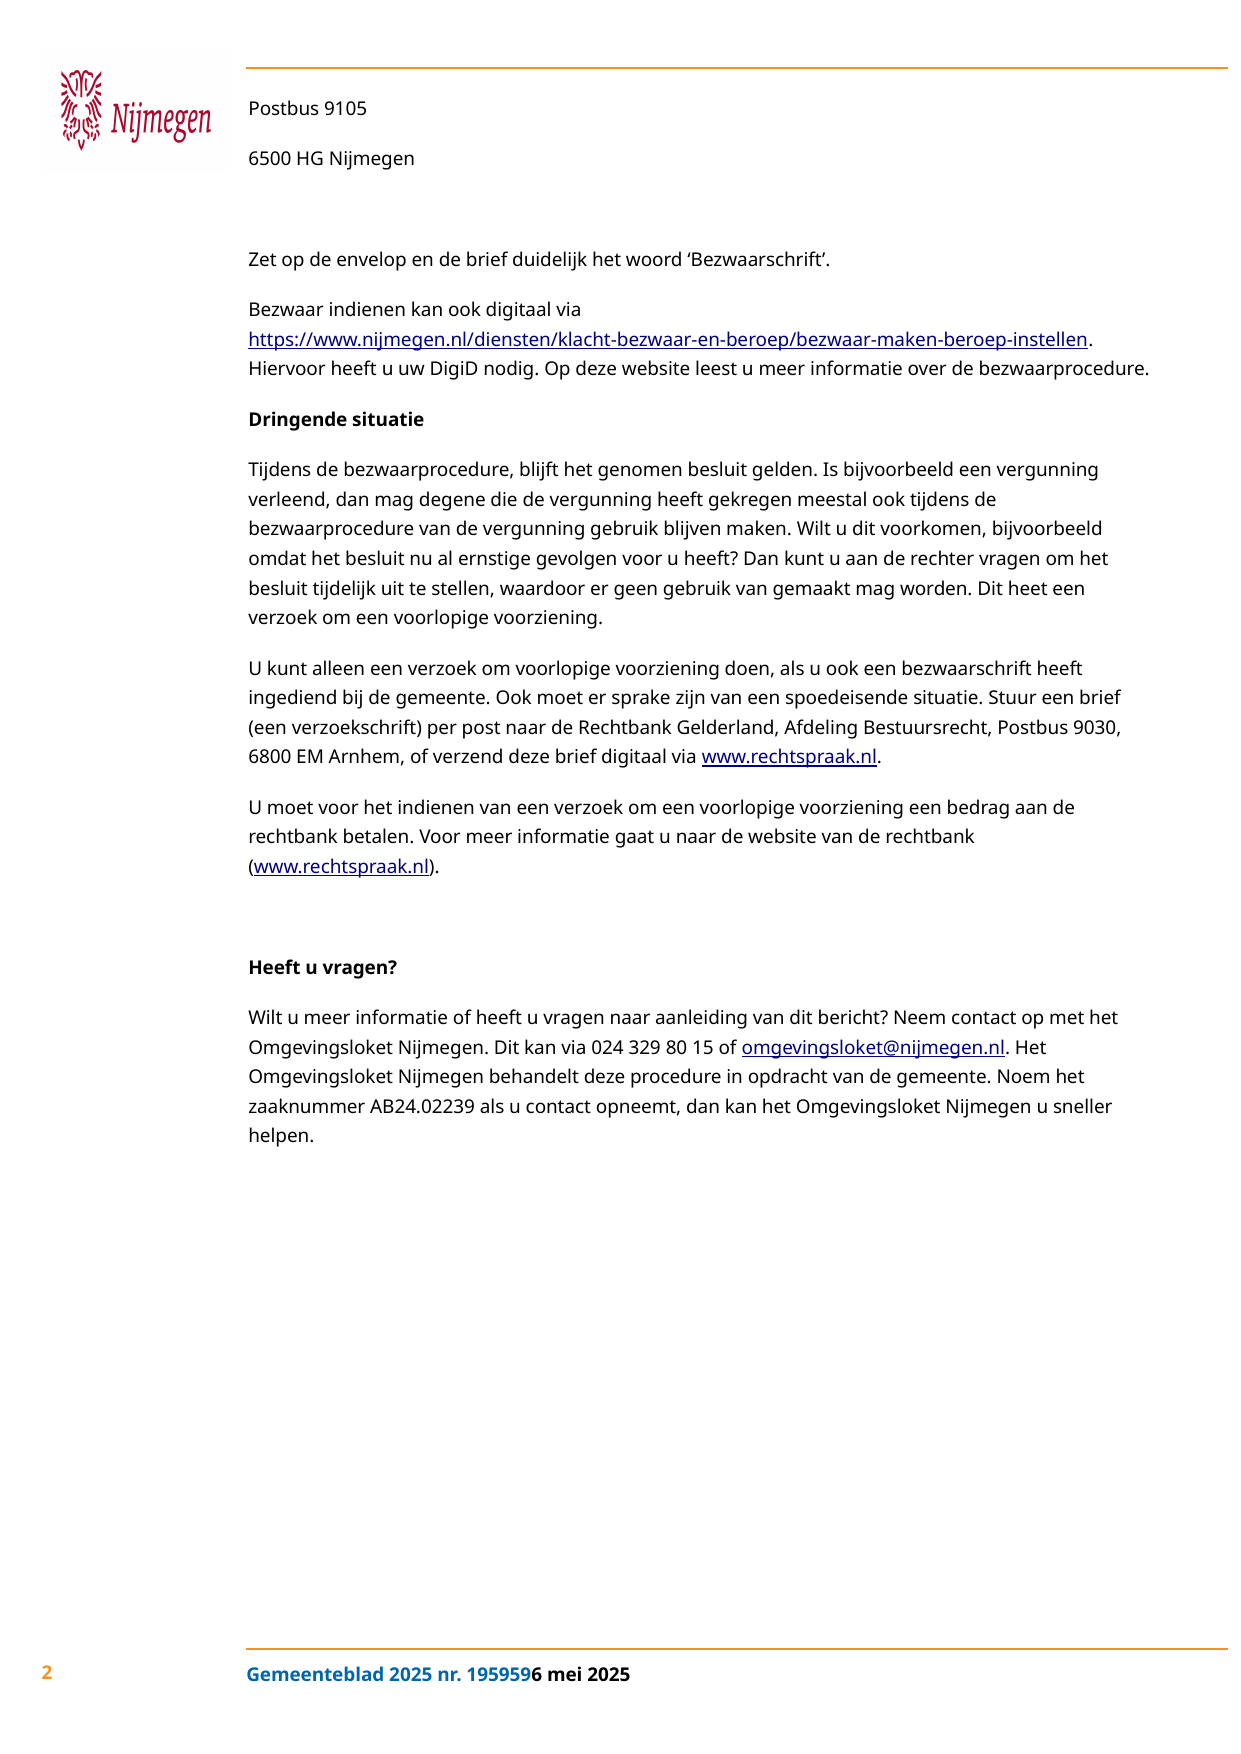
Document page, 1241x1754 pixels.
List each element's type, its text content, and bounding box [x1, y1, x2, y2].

text U moet voor het indienen van een verzoek om een voorlopige voorziening een bedrag aan de rechtbank betalen. Voor meer informatie gaat u naar de website van de rechtbank (www.rechtspraak.nl). [248, 794, 1152, 879]
text U kunt alleen een verzoek om voorlopige voorziening doen, als u ook een bezwaarschrift heeft ingediend bij de gemeente. Ook moet er sprake zijn van een spoedeisende situatie. Stuur een brief (een verzoekschrift) per post naar de Rechtbank Gelderland, Afdeling Bestuursrecht, Postbus 9030, 6800 EM Arnhem, of verzend deze brief digitaal via www.rechtspraak.nl. [248, 655, 1152, 769]
text 6500 HG Nijmegen [248, 145, 1152, 171]
text Tijdens de bezwaarprocedure, blijft het genomen besluit gelden. Is bijvoorbeeld een vergunning verleend, dan mag degene die de vergunning heeft gekregen meestal ook tijdens de bezwaarprocedure van de vergunning gebruik blijven maken. Wilt u dit voorkomen, bijvoorbeeld omdat het besluit nu al ernstige gevolgen voor u heeft? Dan kunt u aan de rechter vragen om het besluit tijdelijk uit te stellen, waardoor er geen gebruik van gemaakt mag worden. Dit heet een verzoek om een voorlopige voorziening. [248, 456, 1152, 630]
text Wilt u meer informatie of heeft u vragen naar aanleiding van dit bericht? Neem contact op met het Omgevingsloket Nijmegen. Dit kan via 024 329 80 15 of omgevingsloket@nijmegen.nl. Het Omgevingsloket Nijmegen behandelt deze procedure in opdracht van de gemeente. Noem het zaaknummer AB24.02239 als u contact opneemt, dan kan het Omgevingsloket Nijmegen u sneller helpen. [248, 1004, 1152, 1148]
text Dringende situatie [248, 406, 1152, 432]
text Postbus 9105 [248, 95, 1152, 121]
text Heeft u vragen? [248, 954, 1152, 980]
text Zet op de envelop en de brief duidelijk het woord ‘Bezwaarschrift’. [248, 246, 1152, 272]
picture [41, 47, 231, 172]
text Bezwaar indienen kan ook digitaal via https://www.nijmegen.nl/diensten/klacht-bezwaar-en-beroep/bezwaar-maken-beroep-instellen. Hiervoor heeft u uw DigiD nodig. Op deze website leest u meer informatie over de bezwaarprocedure. [248, 296, 1152, 381]
